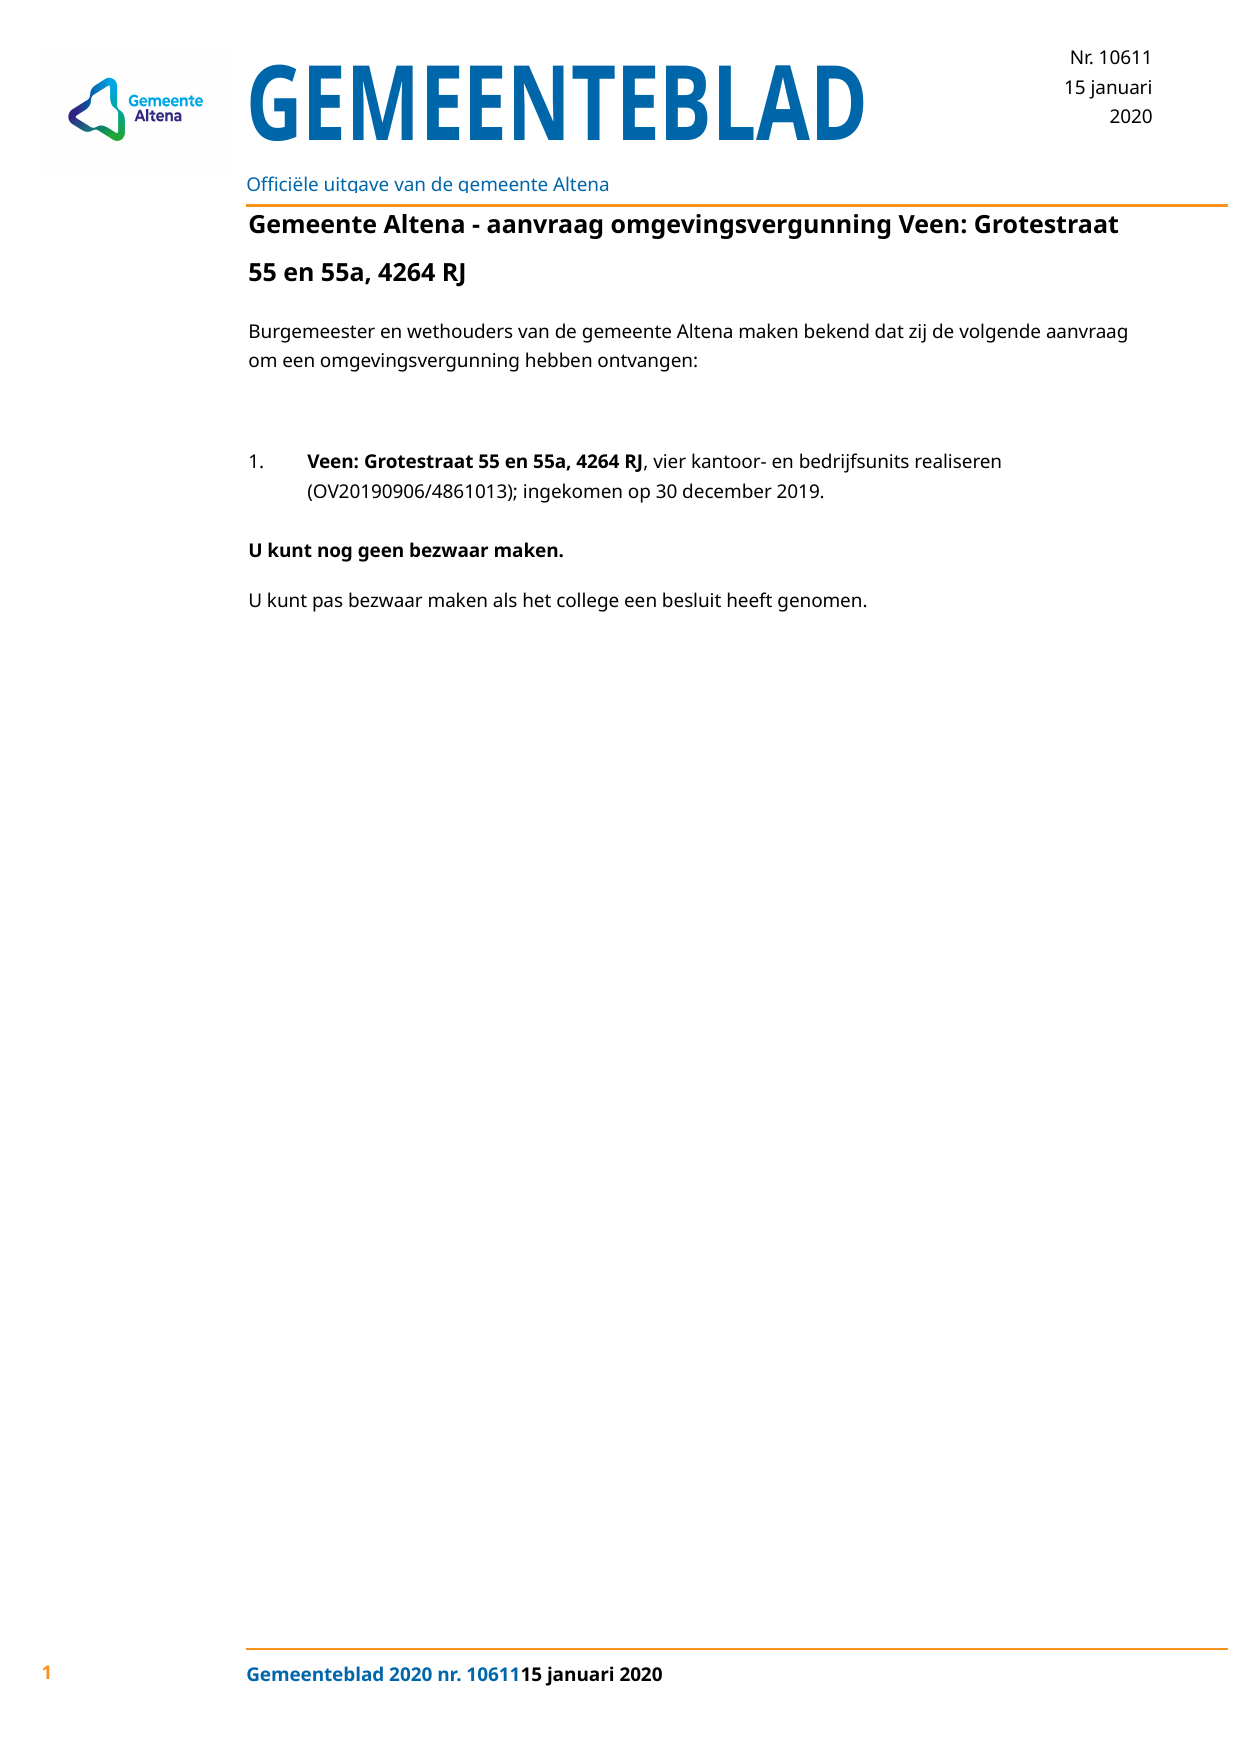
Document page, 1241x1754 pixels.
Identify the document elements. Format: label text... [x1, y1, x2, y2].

picture [41, 47, 231, 172]
text Gemeente Altena - aanvraag omgevingsvergunning Veen: Grotestraat 55 en 55a, 4264 RJ [248, 207, 1152, 288]
list Veen: Grotestraat 55 en 55a, 4264 RJ, vier kantoor- en bedrijfsunits realiseren (OV20190906/4861013); ingekomen op 30 december 2019. [248, 448, 1152, 504]
text U kunt nog geen bezwaar maken. [248, 537, 1152, 563]
text Burgemeester en wethouders van de gemeente Altena maken bekend dat zij de volgende aanvraag om een omgevingsvergunning hebben ontvangen: [248, 318, 1152, 373]
text U kunt pas bezwaar maken als het college een besluit heeft genomen. [248, 587, 1152, 613]
